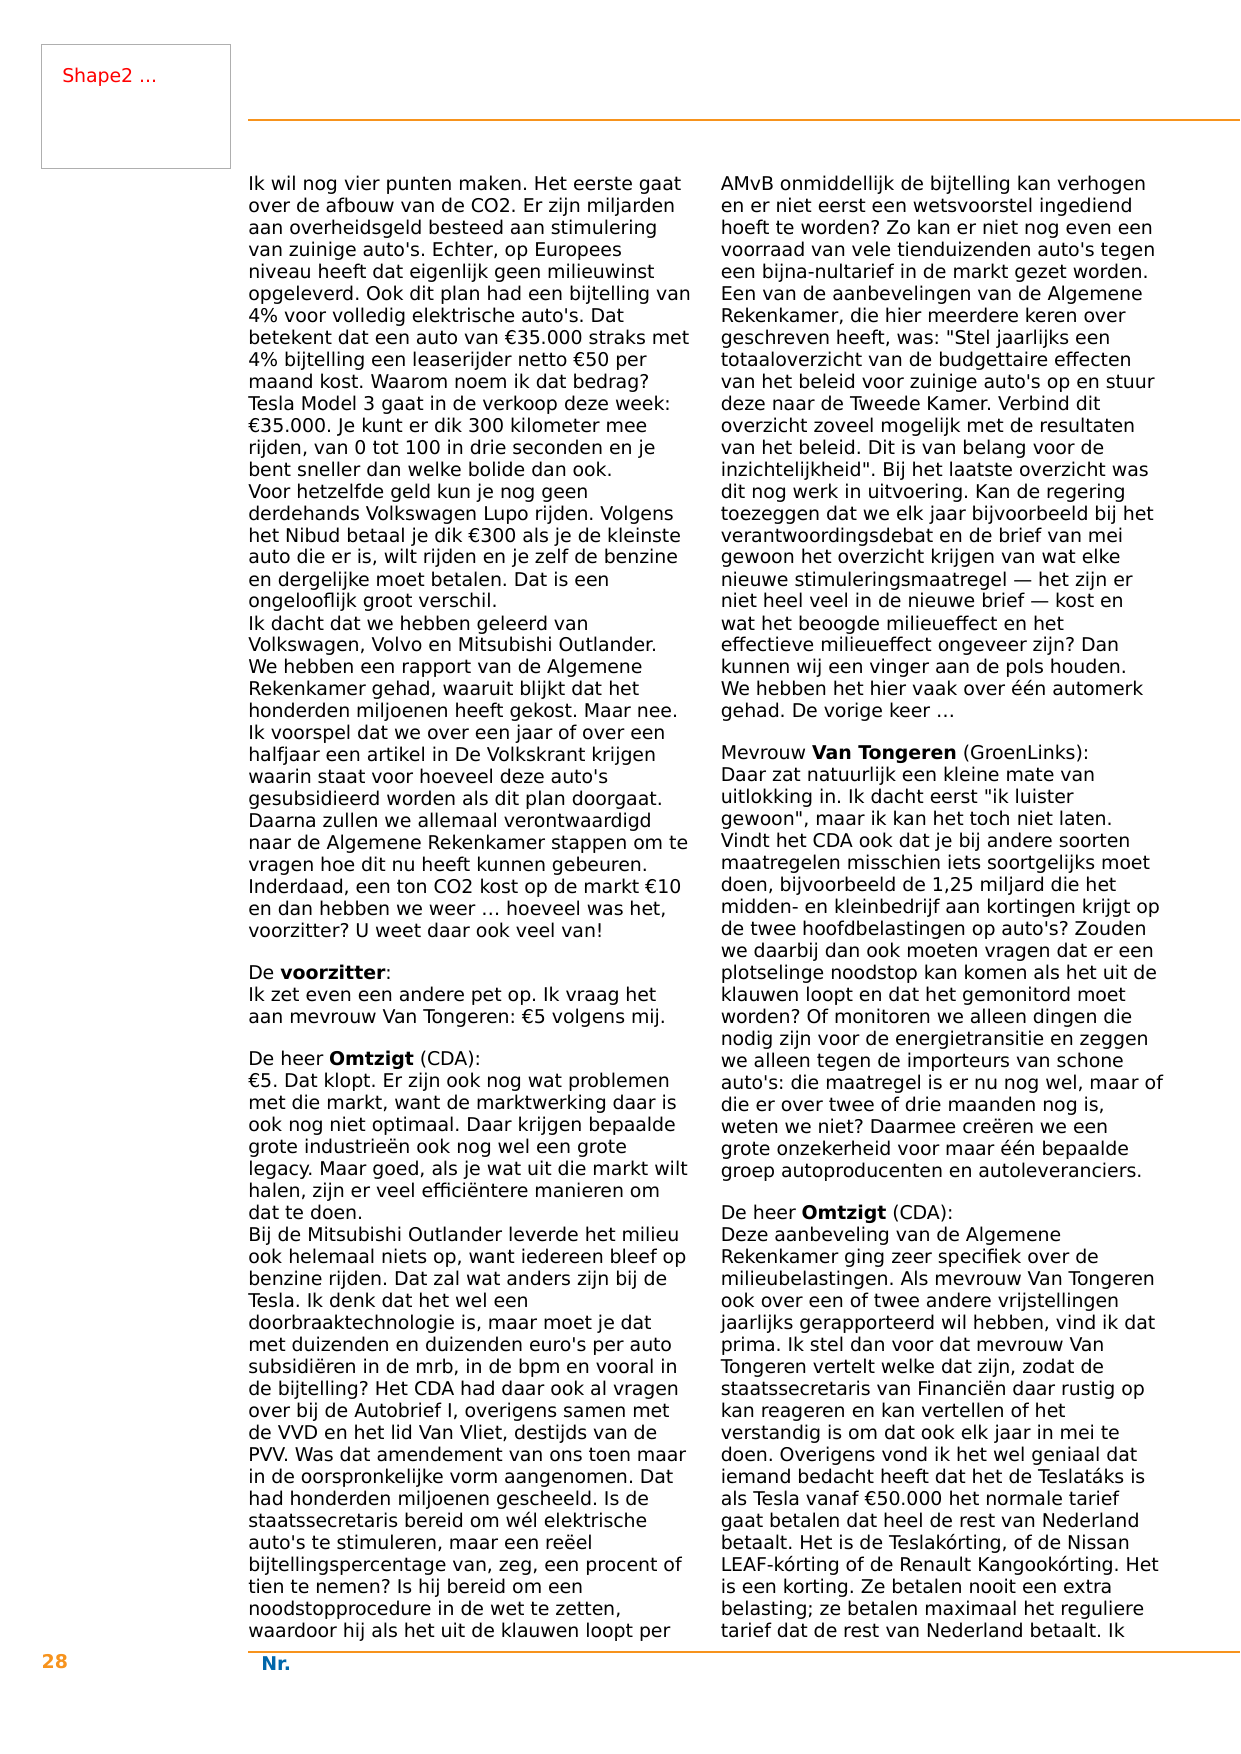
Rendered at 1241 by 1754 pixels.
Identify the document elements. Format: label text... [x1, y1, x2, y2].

text Een van de aanbevelingen van de Algemene Rekenkamer, die hier meerdere keren over geschreven heeft, was: "Stel jaarlijks een totaaloverzicht van de budgettaire effecten van het beleid voor zuinige auto's op en stuur deze naar de Tweede Kamer. Verbind dit overzicht zoveel mogelijk met de resultaten van het beleid. Dit is van belang voor de inzichtelijkheid". Bij het laatste overzicht was dit nog werk in uitvoering. Kan de regering toezeggen dat we elk jaar bijvoorbeeld bij het verantwoordingsdebat en de brief van mei gewoon het overzicht krijgen van wat elke nieuwe stimuleringsmaatregel — het zijn er niet heel veel in de nieuwe brief — kost en wat het beoogde milieueffect en het effectieve milieueffect ongeveer zijn? Dan kunnen wij een vinger aan de pols houden. [721, 283, 1163, 678]
text Deze aanbeveling van de Algemene Rekenkamer ging zeer specifiek over de milieubelastingen. Als mevrouw Van Tongeren ook over een of twee andere vrijstellingen jaarlijks gerapporteerd wil hebben, vind ik dat prima. Ik stel dan voor dat mevrouw Van Tongeren vertelt welke dat zijn, zodat de staatssecretaris van Financiën daar rustig op kan reageren en kan vertellen of het verstandig is om dat ook elk jaar in mei te doen. Overigens vond ik het wel geniaal dat iemand bedacht heeft dat het de Teslatáks is als Tesla vanaf €50.000 het normale tarief gaat betalen dat heel de rest van Nederland betaalt. Het is de Teslakórting, of de Nissan LEAF-kórting of de Renault Kangookórting. Het is een korting. Ze betalen nooit een extra belasting; ze betalen maximaal het reguliere tarief dat de rest van Nederland betaalt. Ik [721, 1224, 1163, 1641]
text Ik wil nog vier punten maken. Het eerste gaat over de afbouw van de CO2. Er zijn miljarden aan overheidsgeld besteed aan stimulering van zuinige auto's. Echter, op Europees niveau heeft dat eigenlijk geen milieuwinst opgeleverd. Ook dit plan had een bijtelling van 4% voor volledig elektrische auto's. Dat betekent dat een auto van €35.000 straks met 4% bijtelling een leaserijder netto €50 per maand kost. Waarom noem ik dat bedrag? Tesla Model 3 gaat in de verkoop deze week: €35.000. Je kunt er dik 300 kilometer mee rijden, van 0 tot 100 in drie seconden en je bent sneller dan welke bolide dan ook. [248, 173, 691, 481]
text We hebben het hier vaak over één automerk gehad. De vorige keer … [721, 678, 1163, 722]
text De voorzitter: [248, 962, 691, 984]
text Mevrouw Van Tongeren (GroenLinks): [721, 742, 1163, 764]
text Daar zat natuurlijk een kleine mate van uitlokking in. Ik dacht eerst "ik luister gewoon", maar ik kan het toch niet laten. Vindt het CDA ook dat je bij andere soorten maatregelen misschien iets soortgelijks moet doen, bijvoorbeeld de 1,25 miljard die het midden- en kleinbedrijf aan kortingen krijgt op de twee hoofdbelastingen op auto's? Zouden we daarbij dan ook moeten vragen dat er een plotselinge noodstop kan komen als het uit de klauwen loopt en dat het gemonitord moet worden? Of monitoren we alleen dingen die nodig zijn voor de energietransitie en zeggen we alleen tegen de importeurs van schone auto's: die maatregel is er nu nog wel, maar of die er over twee of drie maanden nog is, weten we niet? Daarmee creëren we een grote onzekerheid voor maar één bepaalde groep autoproducenten en autoleveranciers. [721, 764, 1163, 1182]
text Voor hetzelfde geld kun je nog geen derdehands Volkswagen Lupo rijden. Volgens het Nibud betaal je dik €300 als je de kleinste auto die er is, wilt rijden en je zelf de benzine en dergelijke moet betalen. Dat is een ongelooflijk groot verschil. [248, 481, 691, 612]
text De heer Omtzigt (CDA): [721, 1202, 1163, 1224]
text Bij de Mitsubishi Outlander leverde het milieu ook helemaal niets op, want iedereen bleef op benzine rijden. Dat zal wat anders zijn bij de Tesla. Ik denk dat het wel een doorbraaktechnologie is, maar moet je dat met duizenden en duizenden euro's per auto subsidiëren in de mrb, in de bpm en vooral in de bijtelling? Het CDA had daar ook al vragen over bij de Autobrief I, overigens samen met de VVD en het lid Van Vliet, destijds van de PVV. Was dat amendement van ons toen maar in de oorspronkelijke vorm aangenomen. Dat had honderden miljoenen gescheeld. Is de staatssecretaris bereid om wél elektrische auto's te stimuleren, maar een reëel bijtellingspercentage van, zeg, een procent of tien te nemen? Is hij bereid om een noodstopprocedure in de wet te zetten, waardoor hij als het uit de klauwen loopt per [248, 1224, 691, 1641]
text Ik zet even een andere pet op. Ik vraag het aan mevrouw Van Tongeren: €5 volgens mij. [248, 984, 691, 1028]
text Ik dacht dat we hebben geleerd van Volkswagen, Volvo en Mitsubishi Outlander. We hebben een rapport van de Algemene Rekenkamer gehad, waaruit blijkt dat het honderden miljoenen heeft gekost. Maar nee. Ik voorspel dat we over een jaar of over een halfjaar een artikel in De Volkskrant krijgen waarin staat voor hoeveel deze auto's gesubsidieerd worden als dit plan doorgaat. Daarna zullen we allemaal verontwaardigd naar de Algemene Rekenkamer stappen om te vragen hoe dit nu heeft kunnen gebeuren. Inderdaad, een ton CO2 kost op de markt €10 en dan hebben we weer … hoeveel was het, voorzitter? U weet daar ook veel van! [248, 612, 691, 942]
text AMvB onmiddellijk de bijtelling kan verhogen en er niet eerst een wetsvoorstel ingediend hoeft te worden? Zo kan er niet nog even een voorraad van vele tienduizenden auto's tegen een bijna-nultarief in de markt gezet worden. [721, 173, 1163, 283]
text De heer Omtzigt (CDA): [248, 1048, 691, 1070]
text €5. Dat klopt. Er zijn ook nog wat problemen met die markt, want de marktwerking daar is ook nog niet optimaal. Daar krijgen bepaalde grote industrieën ook nog wel een grote legacy. Maar goed, als je wat uit die markt wilt halen, zijn er veel efficiëntere manieren om dat te doen. [248, 1070, 691, 1224]
